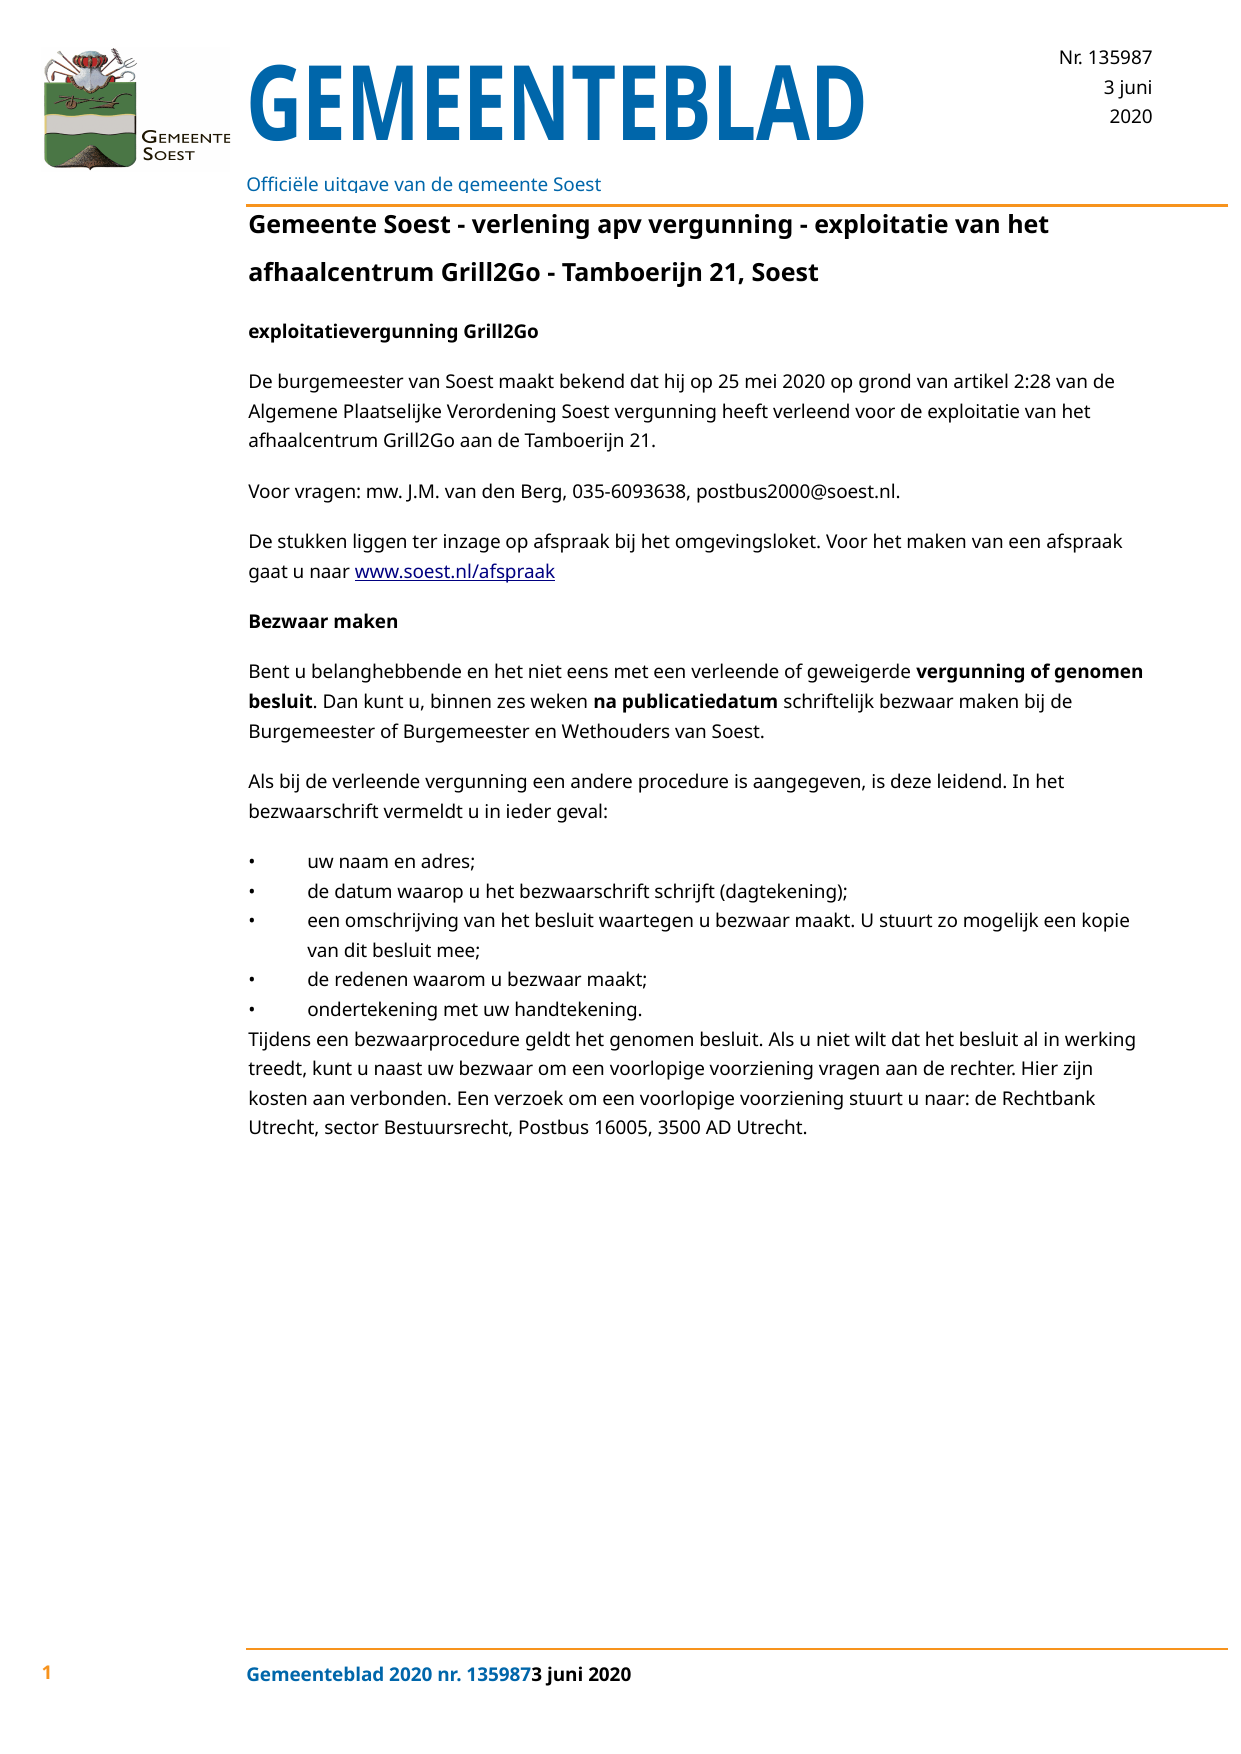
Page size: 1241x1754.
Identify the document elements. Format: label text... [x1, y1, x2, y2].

text Voor vragen: mw. J.M. van den Berg, 035-6093638, postbus2000@soest.nl. [248, 478, 1152, 504]
list de datum waarop u het bezwaarschrift schrijft (dagtekening); [248, 878, 1152, 904]
text Gemeente Soest - verlening apv vergunning - exploitatie van het afhaalcentrum Grill2Go - Tamboerijn 21, Soest [248, 207, 1152, 288]
text exploitatievergunning Grill2Go [248, 318, 1152, 344]
text De stukken liggen ter inzage op afspraak bij het omgevingsloket. Voor het maken van een afspraak gaat u naar www.soest.nl/afspraak [248, 528, 1152, 584]
text Bent u belanghebbende en het niet eens met een verleende of geweigerde vergunning of genomen besluit. Dan kunt u, binnen zes weken na publicatiedatum schriftelijk bezwaar maken bij de Burgemeester of Burgemeester en Wethouders van Soest. [248, 659, 1152, 744]
text Bezwaar maken [248, 608, 1152, 634]
list een omschrijving van het besluit waartegen u bezwaar maakt. U stuurt zo mogelijk een kopie van dit besluit mee; [248, 907, 1152, 963]
list ondertekening met uw handtekening. [248, 996, 1152, 1022]
picture [41, 47, 231, 172]
list uw naam en adres; [248, 848, 1152, 874]
list de redenen waarom u bezwaar maakt; [248, 967, 1152, 992]
text Tijdens een bezwaarprocedure geldt het genomen besluit. Als u niet wilt dat het besluit al in werking treedt, kunt u naast uw bezwaar om een voorlopige voorziening vragen aan de rechter. Hier zijn kosten aan verbonden. Een verzoek om een voorlopige voorziening stuurt u naar: de Rechtbank Utrecht, sector Bestuursrecht, Postbus 16005, 3500 AD Utrecht. [248, 1026, 1152, 1140]
text De burgemeester van Soest maakt bekend dat hij op 25 mei 2020 op grond van artikel 2:28 van de Algemene Plaatselijke Verordening Soest vergunning heeft verleend voor de exploitatie van het afhaalcentrum Grill2Go aan de Tamboerijn 21. [248, 368, 1152, 453]
text Als bij de verleende vergunning een andere procedure is aangegeven, is deze leidend. In het bezwaarschrift vermeldt u in ieder geval: [248, 768, 1152, 824]
